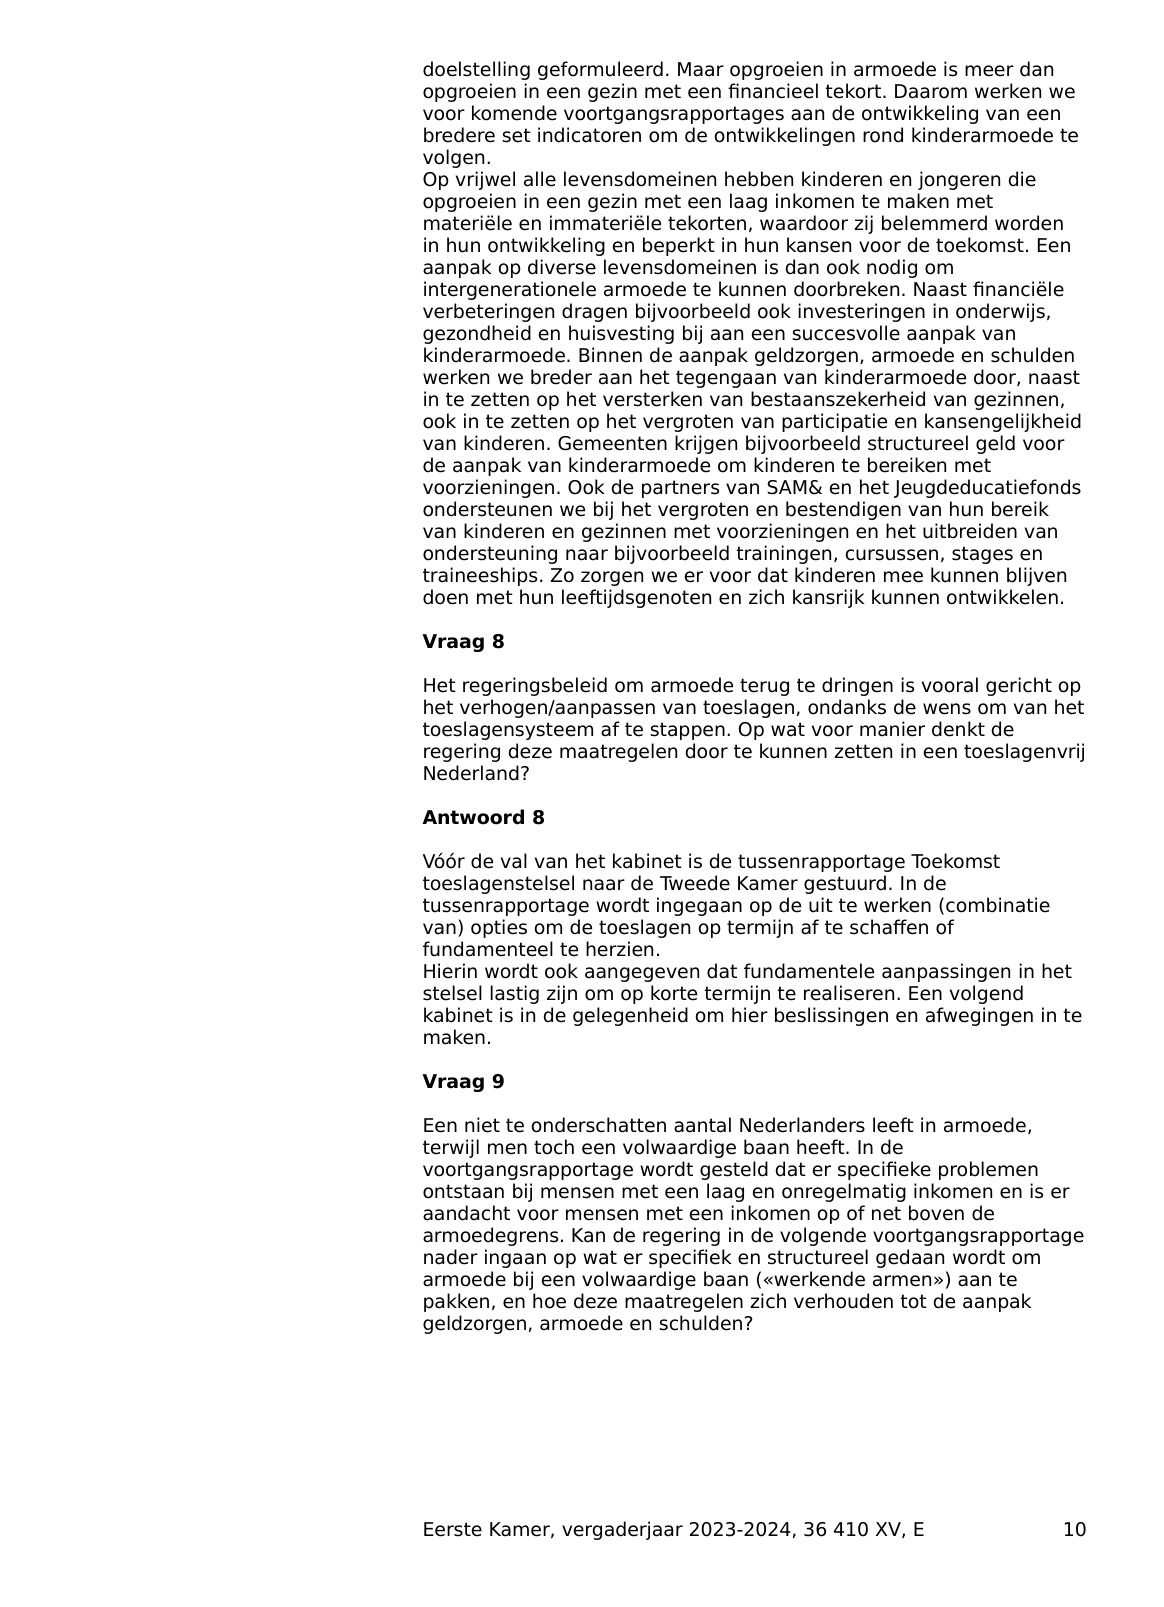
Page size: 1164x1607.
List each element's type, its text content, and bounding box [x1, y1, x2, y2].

text Het regeringsbeleid om armoede terug te dringen is vooral gericht op het verhogen/aanpassen van toeslagen, ondanks de wens om van het toeslagensysteem af te stappen. Op wat voor manier denkt de regering deze maatregelen door te kunnen zetten in een toeslagenvrij Nederland? [422, 675, 1087, 785]
text doelstelling geformuleerd. Maar opgroeien in armoede is meer dan opgroeien in een gezin met een financieel tekort. Daarom werken we voor komende voortgangsrapportages aan de ontwikkeling van een bredere set indicatoren om de ontwikkelingen rond kinderarmoede te volgen. [422, 59, 1087, 169]
text Vóór de val van het kabinet is de tussenrapportage Toekomst toeslagenstelsel naar de Tweede Kamer gestuurd. In de tussenrapportage wordt ingegaan op de uit te werken (combinatie van) opties om de toeslagen op termijn af te schaffen of fundamenteel te herzien. [422, 851, 1087, 961]
text Hierin wordt ook aangegeven dat fundamentele aanpassingen in het stelsel lastig zijn om op korte termijn te realiseren. Een volgend kabinet is in de gelegenheid om hier beslissingen en afwegingen in te maken. [422, 961, 1087, 1049]
subtitle Vraag 8 [422, 631, 1087, 653]
text Een niet te onderschatten aantal Nederlanders leeft in armoede, terwijl men toch een volwaardige baan heeft. In de voortgangsrapportage wordt gesteld dat er specifieke problemen ontstaan bij mensen met een laag en onregelmatig inkomen en is er aandacht voor mensen met een inkomen op of net boven de armoedegrens. Kan de regering in de volgende voortgangsrapportage nader ingaan op wat er specifiek en structureel gedaan wordt om armoede bij een volwaardige baan («werkende armen») aan te pakken, en hoe deze maatregelen zich verhouden tot de aanpak geldzorgen, armoede en schulden? [422, 1115, 1087, 1335]
subtitle Antwoord 8 [422, 807, 1087, 829]
subtitle Vraag 9 [422, 1071, 1087, 1093]
text Op vrijwel alle levensdomeinen hebben kinderen en jongeren die opgroeien in een gezin met een laag inkomen te maken met materiële en immateriële tekorten, waardoor zij belemmerd worden in hun ontwikkeling en beperkt in hun kansen voor de toekomst. Een aanpak op diverse levensdomeinen is dan ook nodig om intergenerationele armoede te kunnen doorbreken. Naast financiële verbeteringen dragen bijvoorbeeld ook investeringen in onderwijs, gezondheid en huisvesting bij aan een succesvolle aanpak van kinderarmoede. Binnen de aanpak geldzorgen, armoede en schulden werken we breder aan het tegengaan van kinderarmoede door, naast in te zetten op het versterken van bestaanszekerheid van gezinnen, ook in te zetten op het vergroten van participatie en kansengelijkheid van kinderen. Gemeenten krijgen bijvoorbeeld structureel geld voor de aanpak van kinderarmoede om kinderen te bereiken met voorzieningen. Ook de partners van SAM& en het Jeugdeducatiefonds ondersteunen we bij het vergroten en bestendigen van hun bereik van kinderen en gezinnen met voorzieningen en het uitbreiden van ondersteuning naar bijvoorbeeld trainingen, cursussen, stages en traineeships. Zo zorgen we er voor dat kinderen mee kunnen blijven doen met hun leeftijdsgenoten en zich kansrijk kunnen ontwikkelen. [422, 169, 1087, 608]
